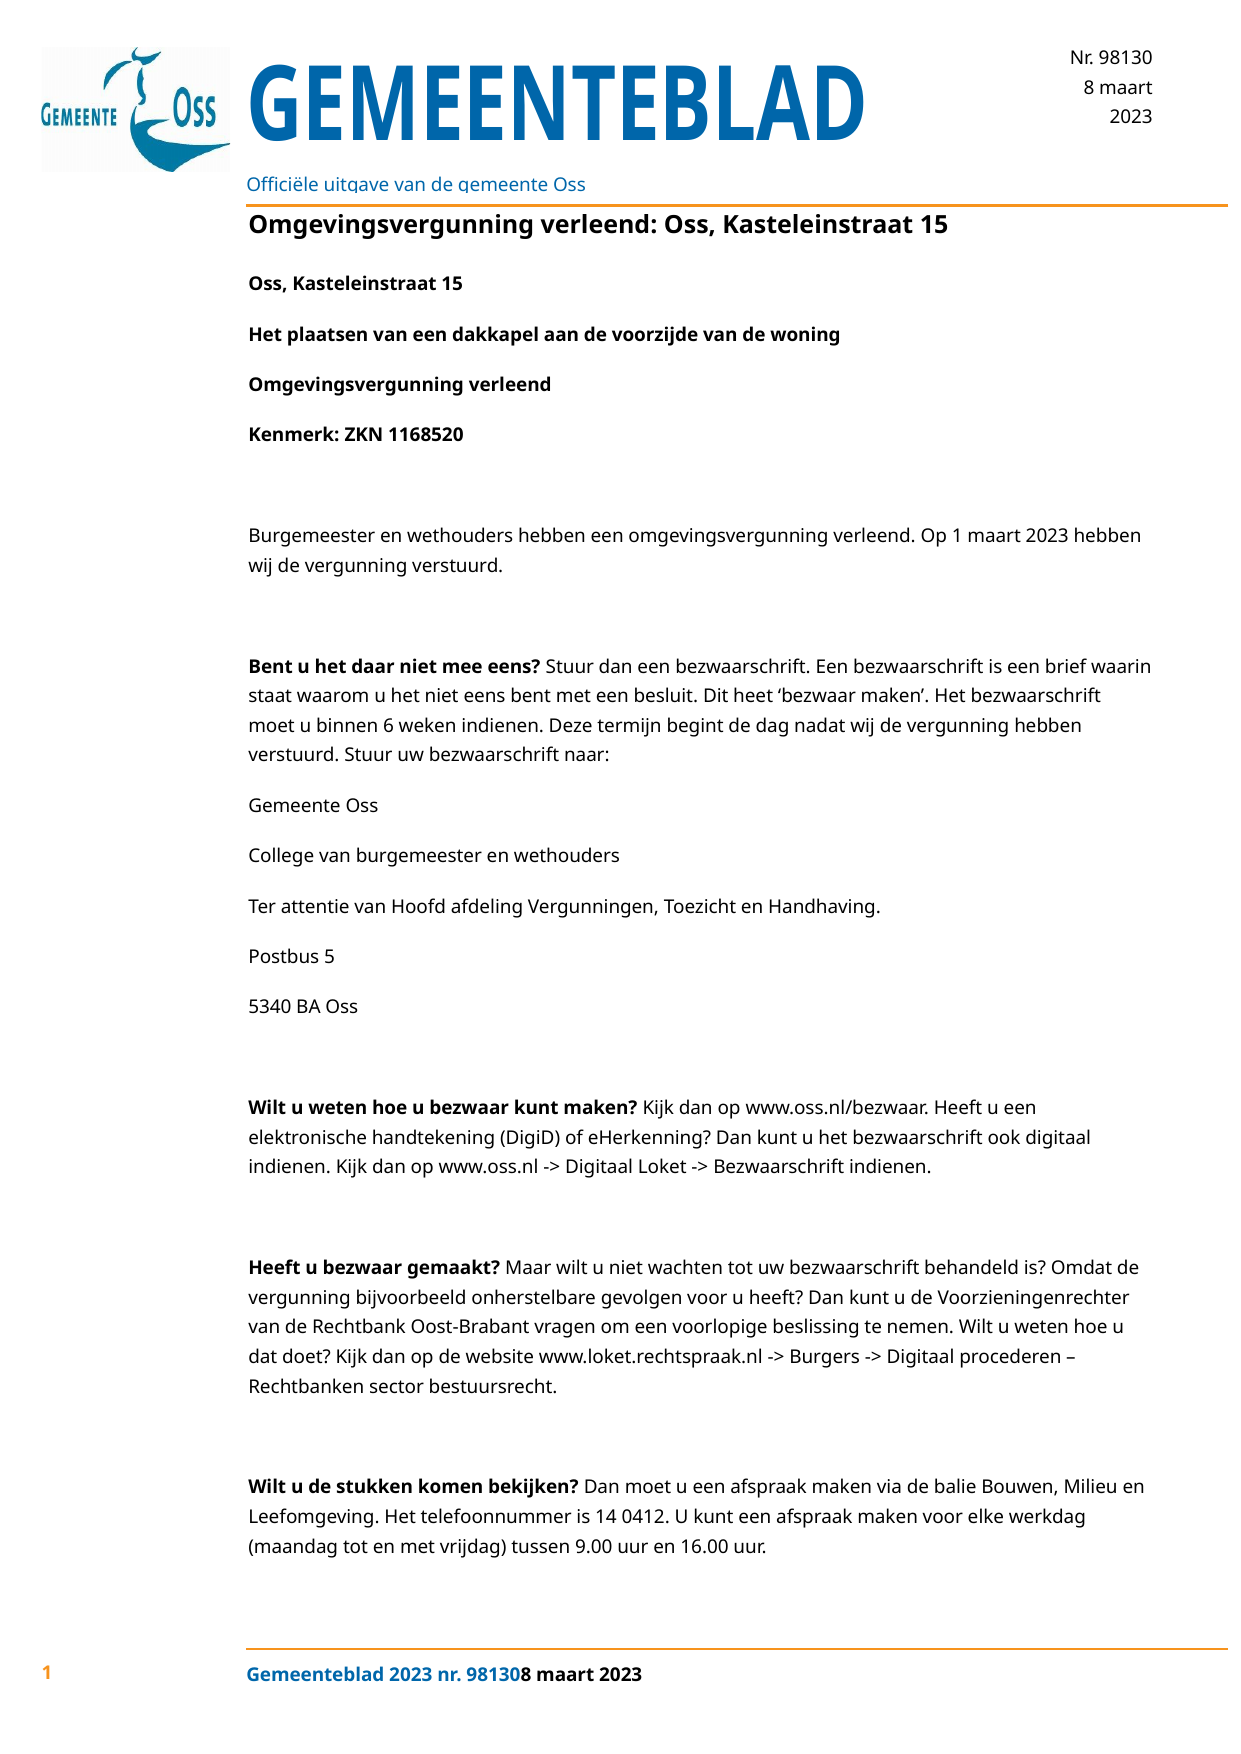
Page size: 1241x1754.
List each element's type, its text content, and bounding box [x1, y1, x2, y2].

text Ter attentie van Hoofd afdeling Vergunningen, Toezicht en Handhaving. [248, 893, 1152, 918]
text Burgemeester en wethouders hebben een omgevingsvergunning verleend. Op 1 maart 2023 hebben wij de vergunning verstuurd. [248, 522, 1152, 578]
text Wilt u weten hoe u bezwaar kunt maken? Kijk dan op www.oss.nl/bezwaar. Heeft u een elektronische handtekening (DigiD) of eHerkenning? Dan kunt u het bezwaarschrift ook digitaal indienen. Kijk dan op www.oss.nl -> Digitaal Loket -> Bezwaarschrift indienen. [248, 1094, 1152, 1179]
text Kenmerk: ZKN 1168520 [248, 422, 1152, 447]
text Oss, Kasteleinstraat 15 [248, 270, 1152, 296]
text Gemeente Oss [248, 792, 1152, 818]
text Omgevingsvergunning verleend: Oss, Kasteleinstraat 15 [248, 207, 1152, 241]
text 5340 BA Oss [248, 994, 1152, 1019]
text College van burgemeester en wethouders [248, 842, 1152, 868]
text Het plaatsen van een dakkapel aan de voorzijde van de woning [248, 321, 1152, 346]
text Heeft u bezwaar gemaakt? Maar wilt u niet wachten tot uw bezwaarschrift behandeld is? Omdat de vergunning bijvoorbeeld onherstelbare gevolgen voor u heeft? Dan kunt u de Voorzieningenrechter van de Rechtbank Oost-Brabant vragen om een voorlopige beslissing te nemen. Wilt u weten hoe u dat doet? Kijk dan op de website www.loket.rechtspraak.nl -> Burgers -> Digitaal procederen – Rechtbanken sector bestuursrecht. [248, 1254, 1152, 1398]
text Omgevingsvergunning verleend [248, 371, 1152, 397]
text Bent u het daar niet mee eens? Stuur dan een bezwaarschrift. Een bezwaarschrift is een brief waarin staat waarom u het niet eens bent met een besluit. Dit heet ‘bezwaar maken’. Het bezwaarschrift moet u binnen 6 weken indienen. Deze termijn begint de dag nadat wij de vergunning hebben verstuurd. Stuur uw bezwaarschrift naar: [248, 653, 1152, 767]
text Wilt u de stukken komen bekijken? Dan moet u een afspraak maken via de balie Bouwen, Milieu en Leefomgeving. Het telefoonnummer is 14 0412. U kunt een afspraak maken voor elke werkdag (maandag tot en met vrijdag) tussen 9.00 uur en 16.00 uur. [248, 1474, 1152, 1558]
picture [41, 47, 231, 172]
text Postbus 5 [248, 943, 1152, 969]
